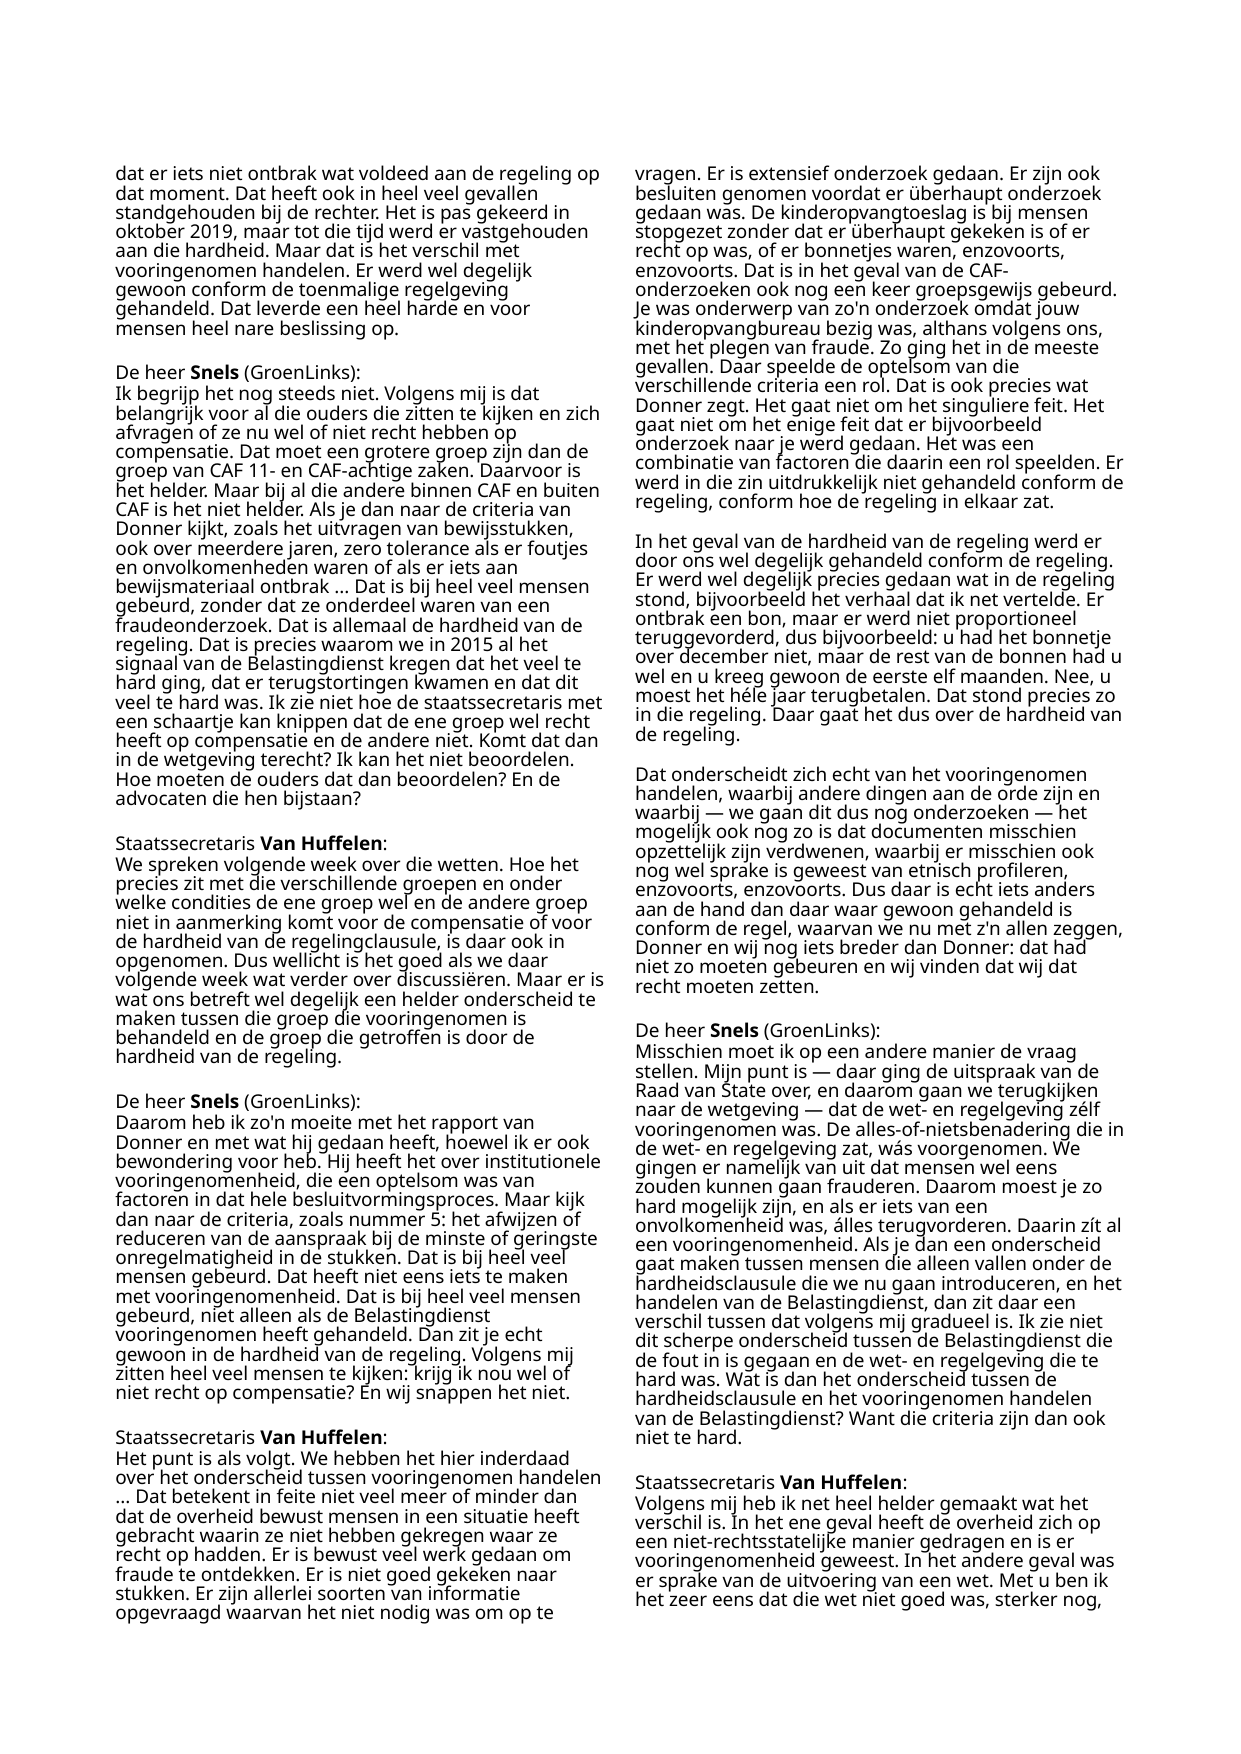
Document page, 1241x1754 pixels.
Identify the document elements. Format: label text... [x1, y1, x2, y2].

text De heer Snels (GroenLinks): [115, 359, 605, 385]
text Misschien moet ik op een andere manier de vraag stellen. Mijn punt is — daar ging de uitspraak van de Raad van State over, en daarom gaan we terugkijken naar de wetgeving — dat de wet- en regelgeving zélf vooringenomen was. De alles-of-nietsbenadering die in de wet- en regelgeving zat, wás voorgenomen. We gingen er namelijk van uit dat mensen wel eens zouden kunnen gaan frauderen. Daarom moest je zo hard mogelijk zijn, en als er iets van een onvolkomenheid was, álles terugvorderen. Daarin zít al een vooringenomenheid. Als je dan een onderscheid gaat maken tussen mensen die alleen vallen onder de hardheidsclausule die we nu gaan introduceren, en het handelen van de Belastingdienst, dan zit daar een verschil tussen dat volgens mij gradueel is. Ik zie niet dit scherpe onderscheid tussen de Belastingdienst die de fout in is gegaan en de wet- en regelgeving die te hard was. Wat is dan het onderscheid tussen de hardheidsclausule en het vooringenomen handelen van de Belastingdienst? Want die criteria zijn dan ook niet te hard. [635, 1043, 1125, 1448]
text Staatssecretaris Van Huffelen: [115, 1424, 605, 1450]
text Staatssecretaris Van Huffelen: [115, 830, 605, 856]
text Ik begrijp het nog steeds niet. Volgens mij is dat belangrijk voor al die ouders die zitten te kijken en zich afvragen of ze nu wel of niet recht hebben op compensatie. Dat moet een grotere groep zijn dan de groep van CAF 11- en CAF-achtige zaken. Daarvoor is het helder. Maar bij al die andere binnen CAF en buiten CAF is het niet helder. Als je dan naar de criteria van Donner kijkt, zoals het uitvragen van bewijsstukken, ook over meerdere jaren, zero tolerance als er foutjes en onvolkomenheden waren of als er iets aan bewijsmateriaal ontbrak ... Dat is bij heel veel mensen gebeurd, zonder dat ze onderdeel waren van een fraudeonderzoek. Dat is allemaal de hardheid van de regeling. Dat is precies waarom we in 2015 al het signaal van de Belastingdienst kregen dat het veel te hard ging, dat er terugstortingen kwamen en dat dit veel te hard was. Ik zie niet hoe de staatssecretaris met een schaartje kan knippen dat de ene groep wel recht heeft op compensatie en de andere niet. Komt dat dan in de wetgeving terecht? Ik kan het niet beoordelen. Hoe moeten de ouders dat dan beoordelen? En de advocaten die hen bijstaan? [115, 385, 605, 809]
text Volgens mij heb ik net heel helder gemaakt wat het verschil is. In het ene geval heeft de overheid zich op een niet-rechtsstatelijke manier gedragen en is er vooringenomenheid geweest. In het andere geval was er sprake van de uitvoering van een wet. Met u ben ik het zeer eens dat die wet niet goed was, sterker nog, [635, 1495, 1125, 1610]
text Het punt is als volgt. We hebben het hier inderdaad over het onderscheid tussen vooringenomen handelen ... Dat betekent in feite niet veel meer of minder dan dat de overheid bewust mensen in een situatie heeft gebracht waarin ze niet hebben gekregen waar ze recht op hadden. Er is bewust veel werk gedaan om fraude te ontdekken. Er is niet goed gekeken naar stukken. Er zijn allerlei soorten van informatie opgevraagd waarvan het niet nodig was om op te [115, 1450, 605, 1623]
text Daarom heb ik zo'n moeite met het rapport van Donner en met wat hij gedaan heeft, hoewel ik er ook bewondering voor heb. Hij heeft het over institutionele vooringenomenheid, die een optelsom was van factoren in dat hele besluitvormingsproces. Maar kijk dan naar de criteria, zoals nummer 5: het afwijzen of reduceren van de aanspraak bij de minste of geringste onregelmatigheid in de stukken. Dat is bij heel veel mensen gebeurd. Dat heeft niet eens iets te maken met vooringenomenheid. Dat is bij heel veel mensen gebeurd, niet alleen als de Belastingdienst vooringenomen heeft gehandeld. Dan zit je echt gewoon in de hardheid van de regeling. Volgens mij zitten heel veel mensen te kijken: krijg ik nou wel of niet recht op compensatie? En wij snappen het niet. [115, 1114, 605, 1403]
text De heer Snels (GroenLinks): [635, 1018, 1125, 1043]
text dat er iets niet ontbrak wat voldeed aan de regeling op dat moment. Dat heeft ook in heel veel gevallen standgehouden bij de rechter. Het is pas gekeerd in oktober 2019, maar tot die tijd werd er vastgehouden aan die hardheid. Maar dat is het verschil met vooringenomen handelen. Er werd wel degelijk gewoon conform de toenmalige regelgeving gehandeld. Dat leverde een heel harde en voor mensen heel nare beslissing op. [115, 165, 605, 339]
text In het geval van de hardheid van de regeling werd er door ons wel degelijk gehandeld conform de regeling. Er werd wel degelijk precies gedaan wat in de regeling stond, bijvoorbeeld het verhaal dat ik net vertelde. Er ontbrak een bon, maar er werd niet proportioneel teruggevorderd, dus bijvoorbeeld: u had het bonnetje over december niet, maar de rest van de bonnen had u wel en u kreeg gewoon de eerste elf maanden. Nee, u moest het héle jaar terugbetalen. Dat stond precies zo in die regeling. Daar gaat het dus over de hardheid van de regeling. [635, 533, 1125, 745]
text vragen. Er is extensief onderzoek gedaan. Er zijn ook besluiten genomen voordat er überhaupt onderzoek gedaan was. De kinderopvangtoeslag is bij mensen stopgezet zonder dat er überhaupt gekeken is of er recht op was, of er bonnetjes waren, enzovoorts, enzovoorts. Dat is in het geval van de CAF-onderzoeken ook nog een keer groepsgewijs gebeurd. Je was onderwerp van zo'n onderzoek omdat jouw kinderopvangbureau bezig was, althans volgens ons, met het plegen van fraude. Zo ging het in de meeste gevallen. Daar speelde de optelsom van die verschillende criteria een rol. Dat is ook precies wat Donner zegt. Het gaat niet om het singuliere feit. Het gaat niet om het enige feit dat er bijvoorbeeld onderzoek naar je werd gedaan. Het was een combinatie van factoren die daarin een rol speelden. Er werd in die zin uitdrukkelijk niet gehandeld conform de regeling, conform hoe de regeling in elkaar zat. [635, 165, 1125, 512]
text De heer Snels (GroenLinks): [115, 1089, 605, 1114]
text We spreken volgende week over die wetten. Hoe het precies zit met die verschillende groepen en onder welke condities de ene groep wel en de andere groep niet in aanmerking komt voor de compensatie of voor de hardheid van de regelingclausule, is daar ook in opgenomen. Dus wellicht is het goed als we daar volgende week wat verder over discussiëren. Maar er is wat ons betreft wel degelijk een helder onderscheid te maken tussen die groep die vooringenomen is behandeld en de groep die getroffen is door de hardheid van de regeling. [115, 856, 605, 1068]
text Staatssecretaris Van Huffelen: [635, 1469, 1125, 1495]
text Dat onderscheidt zich echt van het vooringenomen handelen, waarbij andere dingen aan de orde zijn en waarbij — we gaan dit dus nog onderzoeken — het mogelijk ook nog zo is dat documenten misschien opzettelijk zijn verdwenen, waarbij er misschien ook nog wel sprake is geweest van etnisch profileren, enzovoorts, enzovoorts. Dus daar is echt iets anders aan de hand dan daar waar gewoon gehandeld is conform de regel, waarvan we nu met z'n allen zeggen, Donner en wij nog iets breder dan Donner: dat had niet zo moeten gebeuren en wij vinden dat wij dat recht moeten zetten. [635, 766, 1125, 997]
